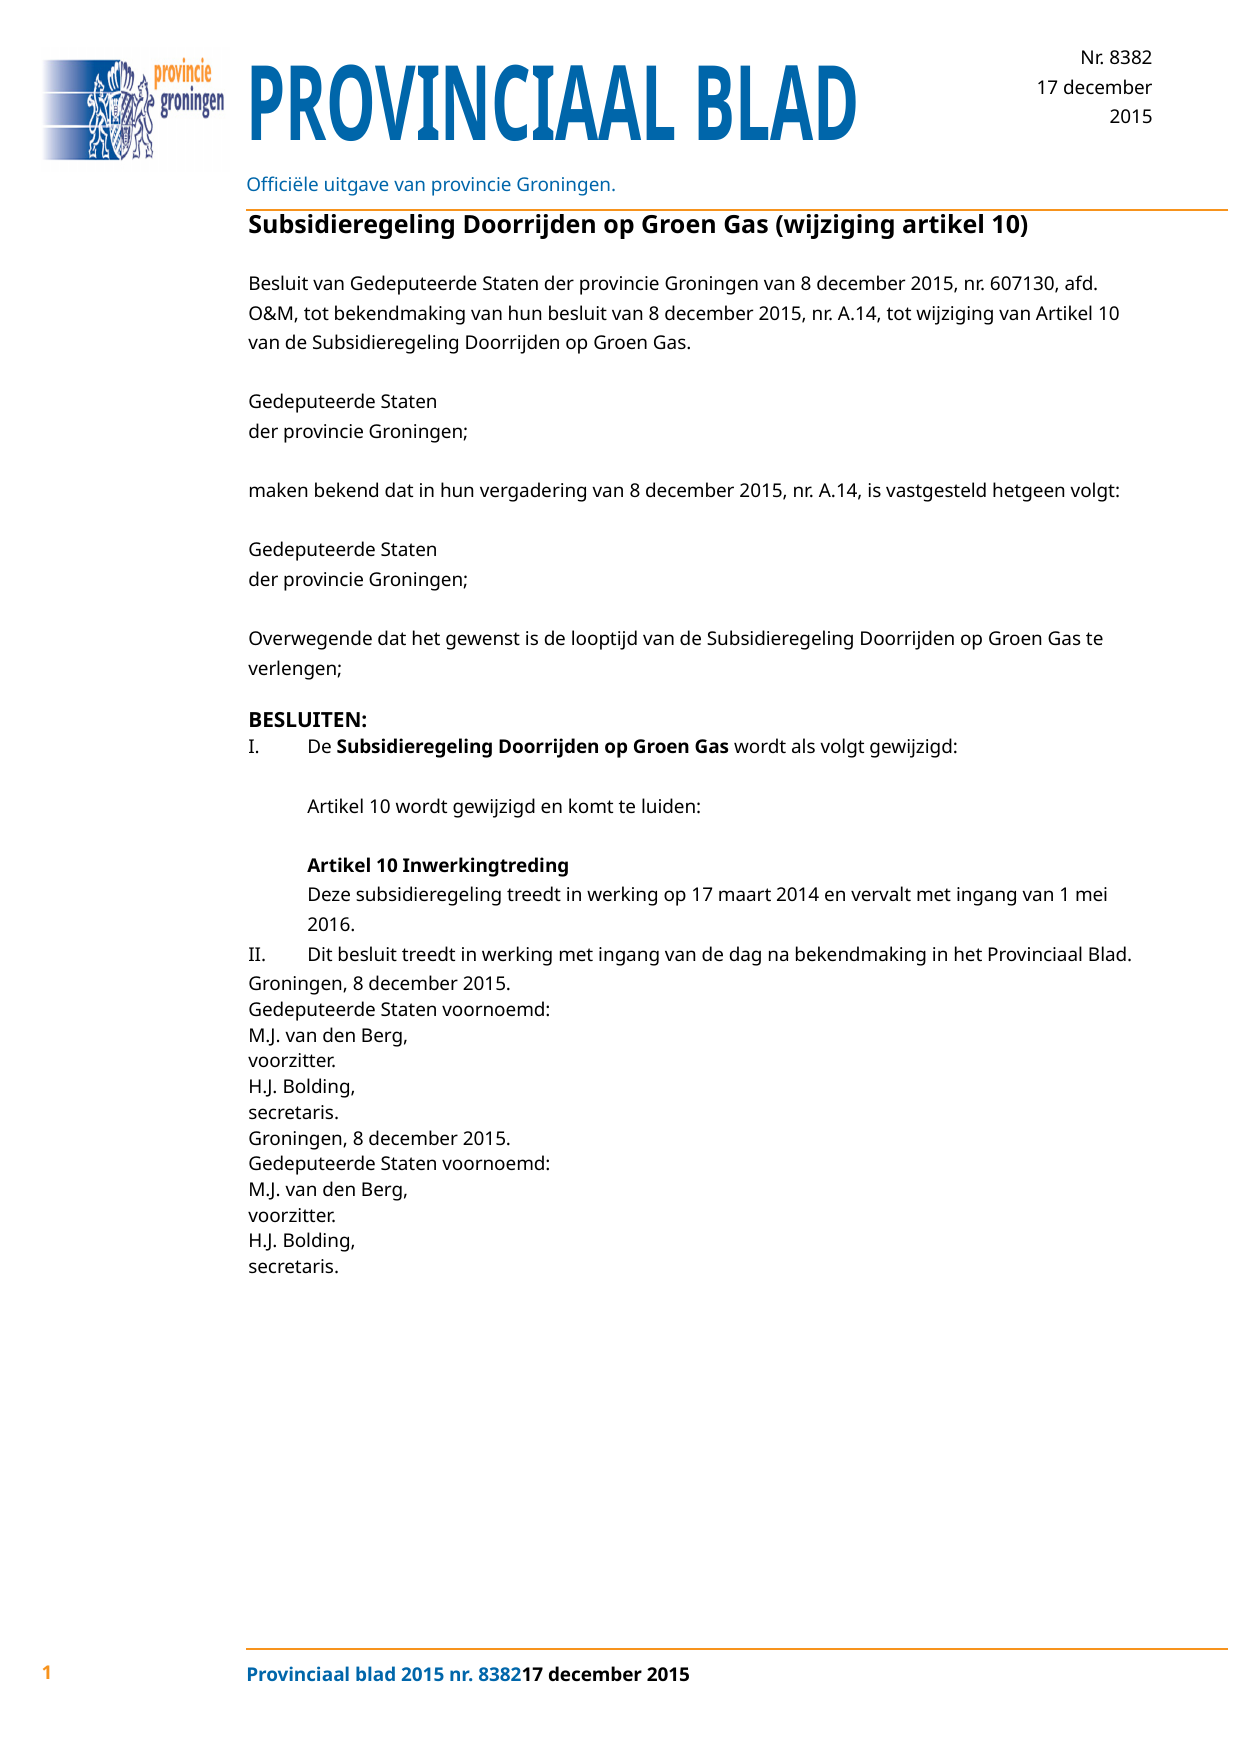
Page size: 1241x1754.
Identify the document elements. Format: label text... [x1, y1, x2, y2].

text M.J. van den Berg, [248, 1176, 1152, 1202]
text BESLUITEN: [248, 705, 1152, 734]
text H.J. Bolding, [248, 1228, 1152, 1253]
text secretaris. [248, 1099, 1152, 1125]
text secretaris. [248, 1253, 1152, 1279]
text Gedeputeerde Staten [248, 537, 1152, 562]
list Artikel 10 Inwerkingtreding [248, 852, 1152, 878]
list Deze subsidieregeling treedt in werking op 17 maart 2014 en vervalt met ingang van 1 mei 2016. [248, 882, 1152, 937]
picture [41, 47, 231, 172]
list Dit besluit treedt in werking met ingang van de dag na bekendmaking in het Provinciaal Blad. [248, 941, 1152, 967]
text der provincie Groningen; [248, 418, 1152, 444]
text Subsidieregeling Doorrijden op Groen Gas (wijziging artikel 10) [248, 211, 1152, 241]
text H.J. Bolding, [248, 1073, 1152, 1099]
text Gedeputeerde Staten voornoemd: [248, 1151, 1152, 1176]
text Overwegende dat het gewenst is de looptijd van de Subsidieregeling Doorrijden op Groen Gas te verlengen; [248, 625, 1152, 681]
text maken bekend dat in hun vergadering van 8 december 2015, nr. A.14, is vastgesteld hetgeen volgt: [248, 477, 1152, 503]
text M.J. van den Berg, [248, 1022, 1152, 1048]
text Groningen, 8 december 2015. [248, 970, 1152, 996]
list Artikel 10 wordt gewijzigd en komt te luiden: [248, 793, 1152, 819]
text Gedeputeerde Staten [248, 389, 1152, 414]
text voorzitter. [248, 1048, 1152, 1073]
text Besluit van Gedeputeerde Staten der provincie Groningen van 8 december 2015, nr. 607130, afd. O&M, tot bekendmaking van hun besluit van 8 december 2015, nr. A.14, tot wijziging van Artikel 10 van de Subsidieregeling Doorrijden op Groen Gas. [248, 270, 1152, 355]
text der provincie Groningen; [248, 566, 1152, 592]
text Gedeputeerde Staten voornoemd: [248, 996, 1152, 1022]
list De Subsidieregeling Doorrijden op Groen Gas wordt als volgt gewijzigd: [248, 734, 1152, 759]
text Groningen, 8 december 2015. [248, 1125, 1152, 1151]
text voorzitter. [248, 1202, 1152, 1228]
